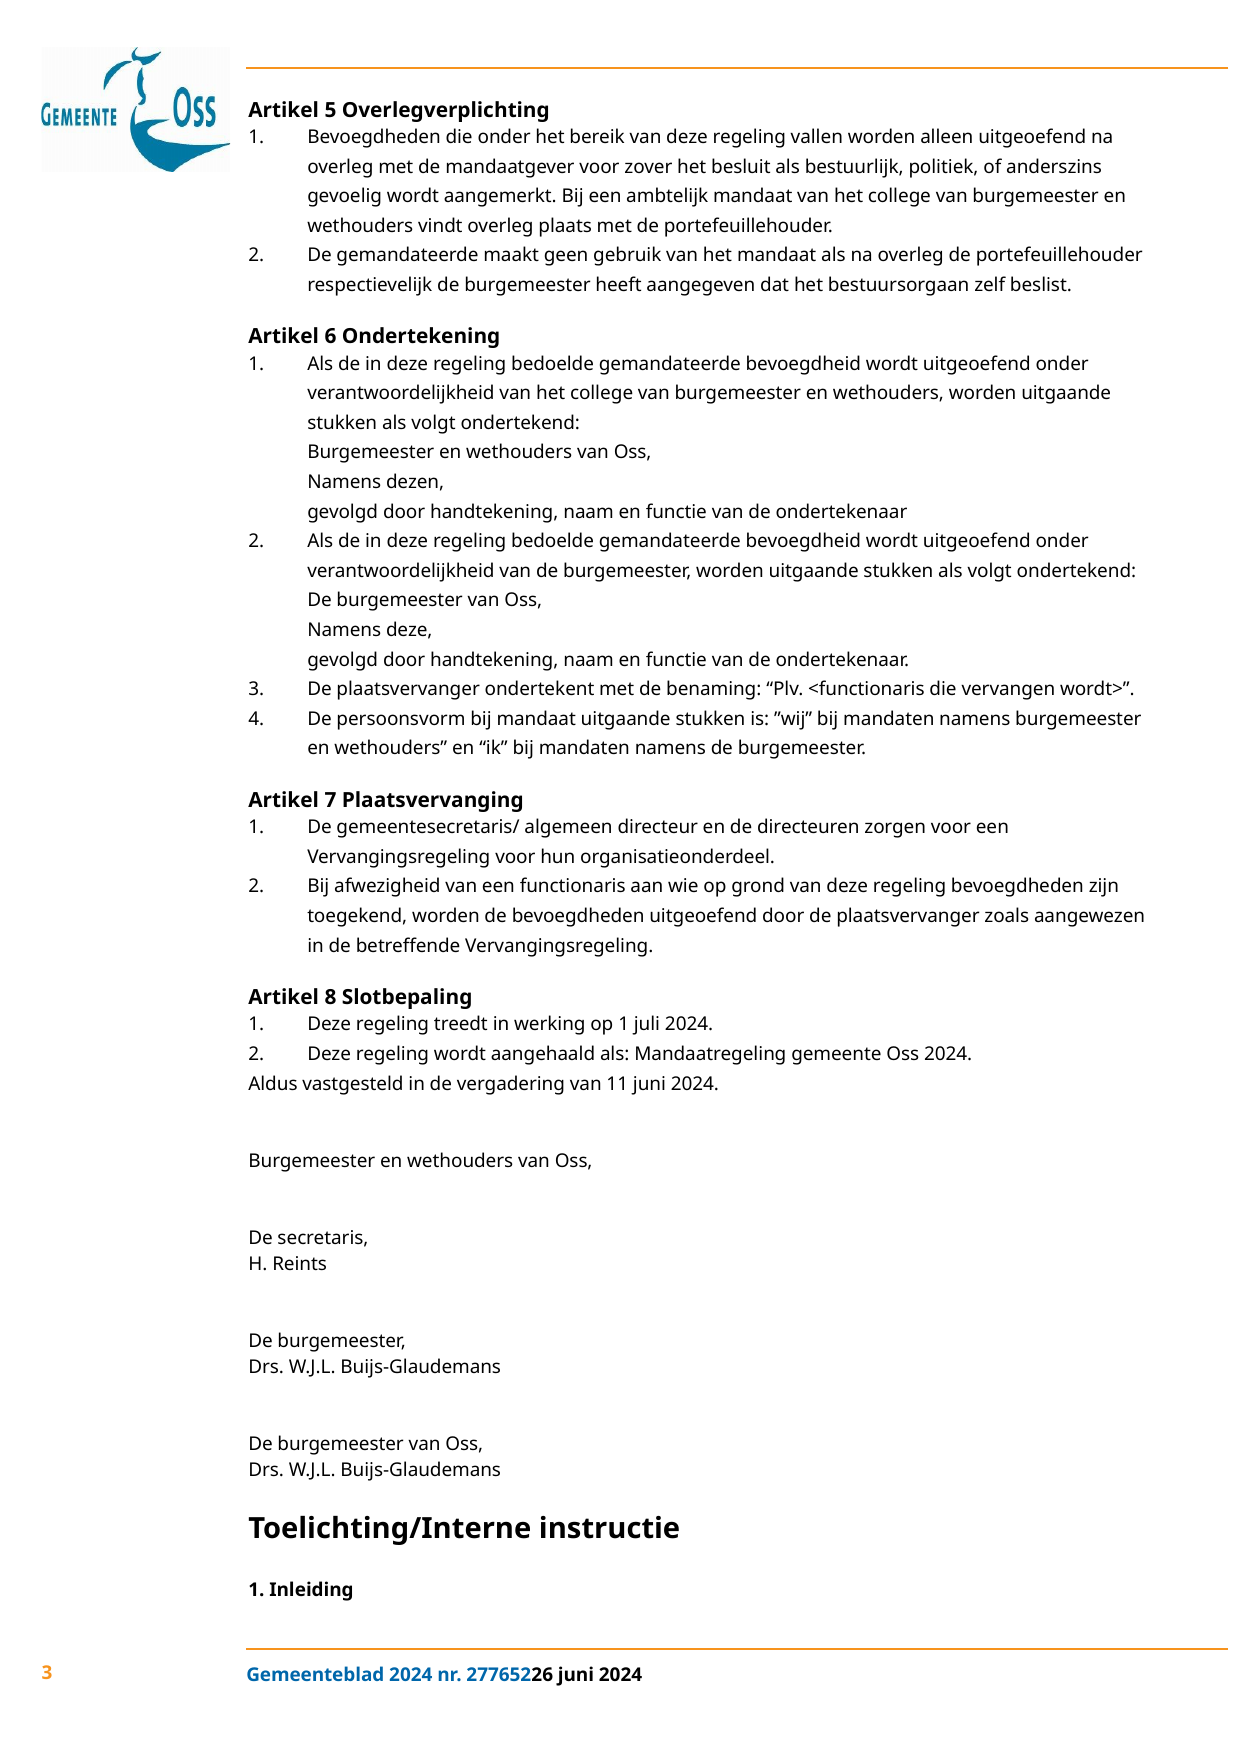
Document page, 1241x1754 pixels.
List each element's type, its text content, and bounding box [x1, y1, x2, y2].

list De persoonsvorm bij mandaat uitgaande stukken is: ”wij” bij mandaten namens burgemeester en wethouders” en “ik” bij mandaten namens de burgemeester. [248, 705, 1152, 760]
text Toelichting/Interne instructie [248, 1507, 1152, 1547]
list Burgemeester en wethouders van Oss, [248, 439, 1152, 464]
list Bevoegdheden die onder het bereik van deze regeling vallen worden alleen uitgeoefend na overleg met de mandaatgever voor zover het besluit als bestuurlijk, politiek, of anderszins gevoelig wordt aangemerkt. Bij een ambtelijk mandaat van het college van burgemeester en wethouders vindt overleg plaats met de portefeuillehouder. [248, 123, 1152, 238]
text 1. Inleiding [248, 1576, 1152, 1602]
list De gemeentesecretaris/ algemeen directeur en de directeuren zorgen voor een Vervangingsregeling voor hun organisatieonderdeel. [248, 813, 1152, 869]
text De secretaris, [248, 1224, 1152, 1250]
text Aldus vastgesteld in de vergadering van 11 juni 2024. [248, 1070, 1152, 1096]
list Bij afwezigheid van een functionaris aan wie op grond van deze regeling bevoegdheden zijn toegekend, worden de bevoegdheden uitgeoefend door de plaatsvervanger zoals aangewezen in de betreffende Vervangingsregeling. [248, 873, 1152, 957]
picture [41, 47, 231, 172]
list gevolgd door handtekening, naam en functie van de ondertekenaar [248, 498, 1152, 524]
list Als de in deze regeling bedoelde gemandateerde bevoegdheid wordt uitgeoefend onder verantwoordelijkheid van het college van burgemeester en wethouders, worden uitgaande stukken als volgt ondertekend: [248, 350, 1152, 435]
list De plaatsvervanger ondertekent met de benaming: “Plv. <functionaris die vervangen wordt>”. [248, 675, 1152, 701]
list Namens dezen, [248, 468, 1152, 494]
list De burgemeester van Oss, [248, 587, 1152, 612]
text Artikel 8 Slotbepaling [248, 982, 1152, 1011]
text Drs. W.J.L. Buijs-Glaudemans [248, 1353, 1152, 1378]
text Artikel 7 Plaatsvervanging [248, 785, 1152, 813]
text Burgemeester en wethouders van Oss, [248, 1147, 1152, 1173]
text De burgemeester, [248, 1327, 1152, 1353]
list De gemandateerde maakt geen gebruik van het mandaat als na overleg de portefeuillehouder respectievelijk de burgemeester heeft aangegeven dat het bestuursorgaan zelf beslist. [248, 242, 1152, 297]
list Als de in deze regeling bedoelde gemandateerde bevoegdheid wordt uitgeoefend onder verantwoordelijkheid van de burgemeester, worden uitgaande stukken als volgt ondertekend: [248, 527, 1152, 583]
list Namens deze, [248, 616, 1152, 642]
list Deze regeling wordt aangehaald als: Mandaatregeling gemeente Oss 2024. [248, 1040, 1152, 1066]
text Artikel 5 Overlegverplichting [248, 95, 1152, 123]
text H. Reints [248, 1250, 1152, 1276]
text De burgemeester van Oss, [248, 1430, 1152, 1456]
list gevolgd door handtekening, naam en functie van de ondertekenaar. [248, 646, 1152, 672]
list Deze regeling treedt in werking op 1 juli 2024. [248, 1011, 1152, 1036]
text Artikel 6 Ondertekening [248, 322, 1152, 350]
text Drs. W.J.L. Buijs-Glaudemans [248, 1456, 1152, 1481]
